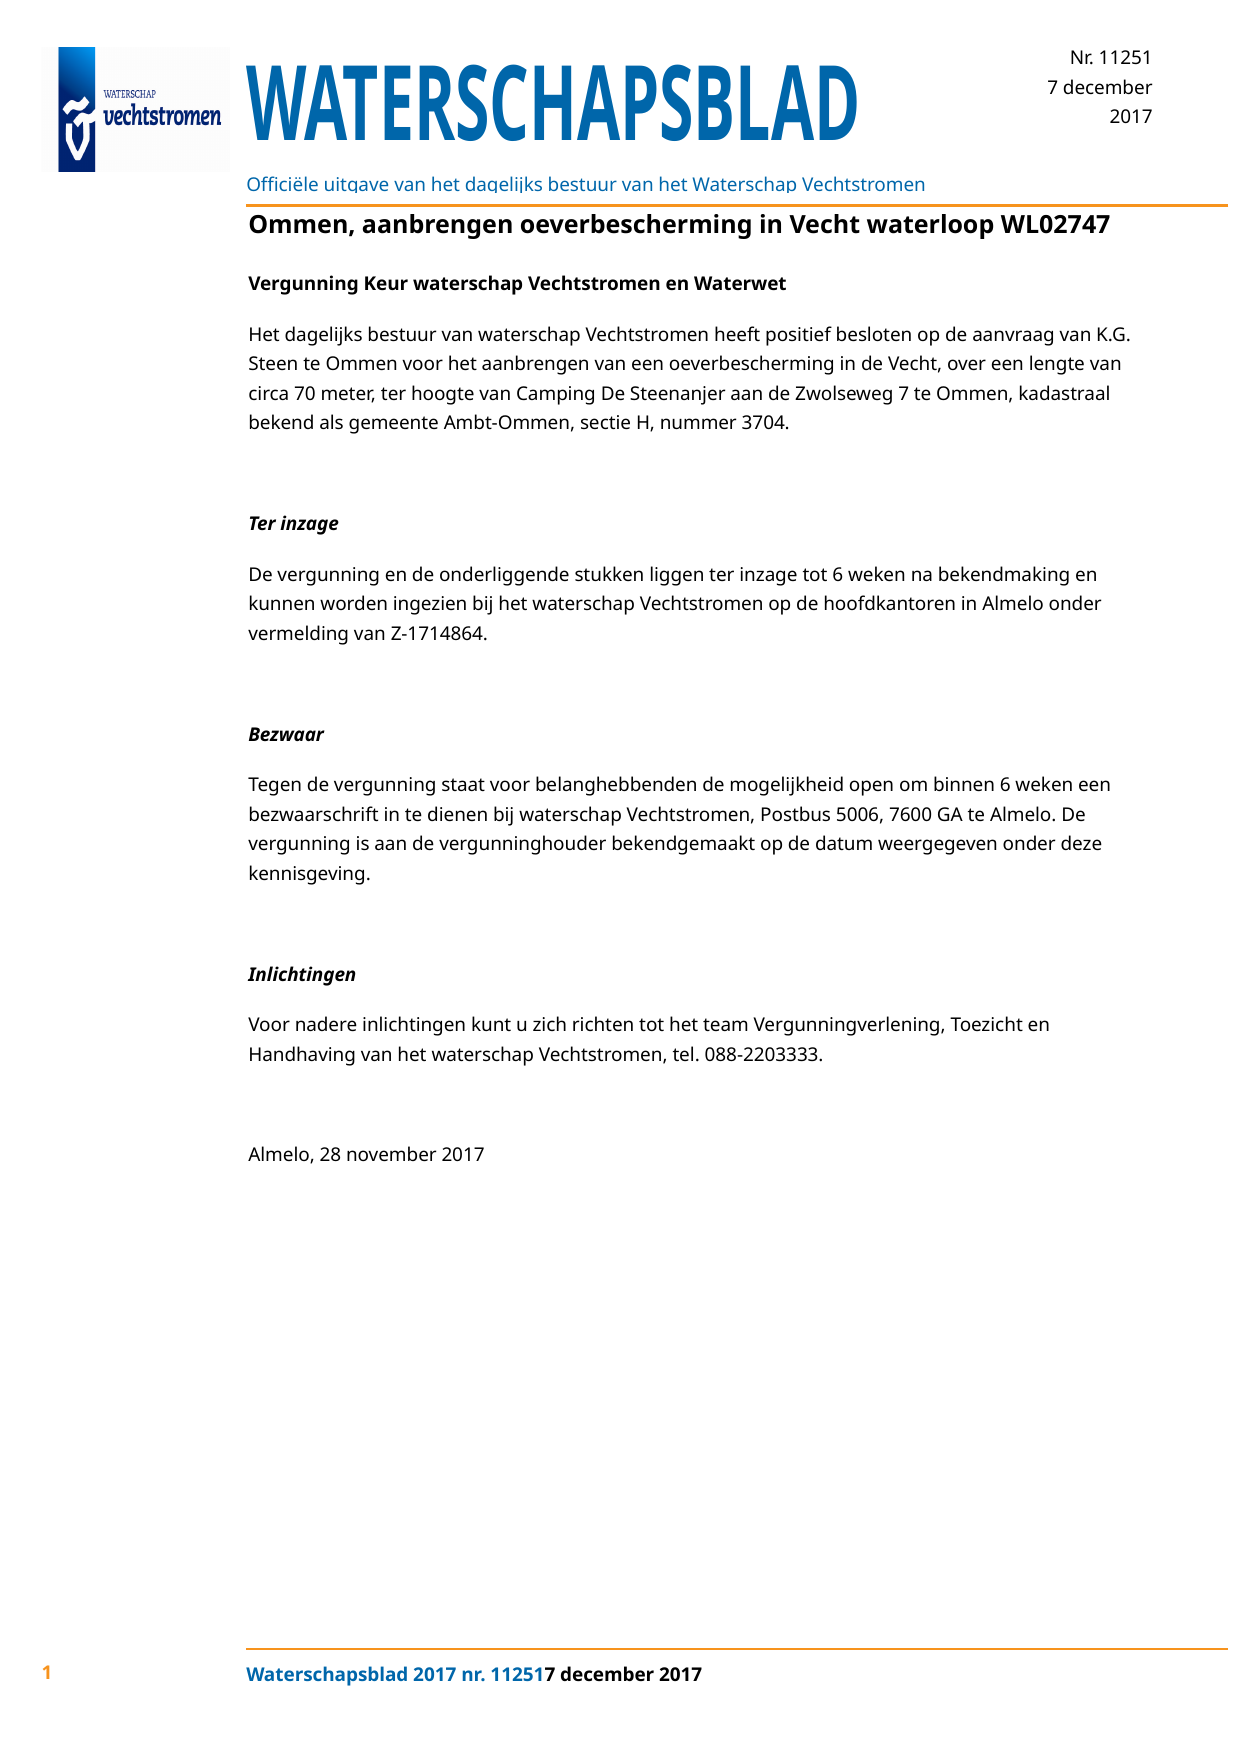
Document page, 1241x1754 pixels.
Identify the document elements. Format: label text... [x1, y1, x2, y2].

text Tegen de vergunning staat voor belanghebbenden de mogelijkheid open om binnen 6 weken een bezwaarschrift in te dienen bij waterschap Vechtstromen, Postbus 5006, 7600 GA te Almelo. De vergunning is aan de vergunninghouder bekendgemaakt op de datum weergegeven onder deze kennisgeving. [248, 771, 1152, 886]
text Voor nadere inlichtingen kunt u zich richten tot het team Vergunningverlening, Toezicht en Handhaving van het waterschap Vechtstromen, tel. 088-2203333. [248, 1011, 1152, 1066]
text De vergunning en de onderliggende stukken liggen ter inzage tot 6 weken na bekendmaking en kunnen worden ingezien bij het waterschap Vechtstromen op de hoofdkantoren in Almelo onder vermelding van Z-1714864. [248, 561, 1152, 646]
text Ter inzage [248, 510, 1152, 536]
text Inlichtingen [248, 961, 1152, 986]
text Almelo, 28 november 2017 [248, 1142, 1152, 1167]
text Het dagelijks bestuur van waterschap Vechtstromen heeft positief besloten op de aanvraag van K.G. Steen te Ommen voor het aanbrengen van een oeverbescherming in de Vecht, over een lengte van circa 70 meter, ter hoogte van Camping De Steenanjer aan de Zwolseweg 7 te Ommen, kadastraal bekend als gemeente Ambt-Ommen, sectie H, nummer 3704. [248, 321, 1152, 435]
picture [41, 47, 231, 172]
text Ommen, aanbrengen oeverbescherming in Vecht waterloop WL02747 [248, 207, 1152, 241]
text Vergunning Keur waterschap Vechtstromen en Waterwet [248, 270, 1152, 296]
text Bezwaar [248, 721, 1152, 746]
